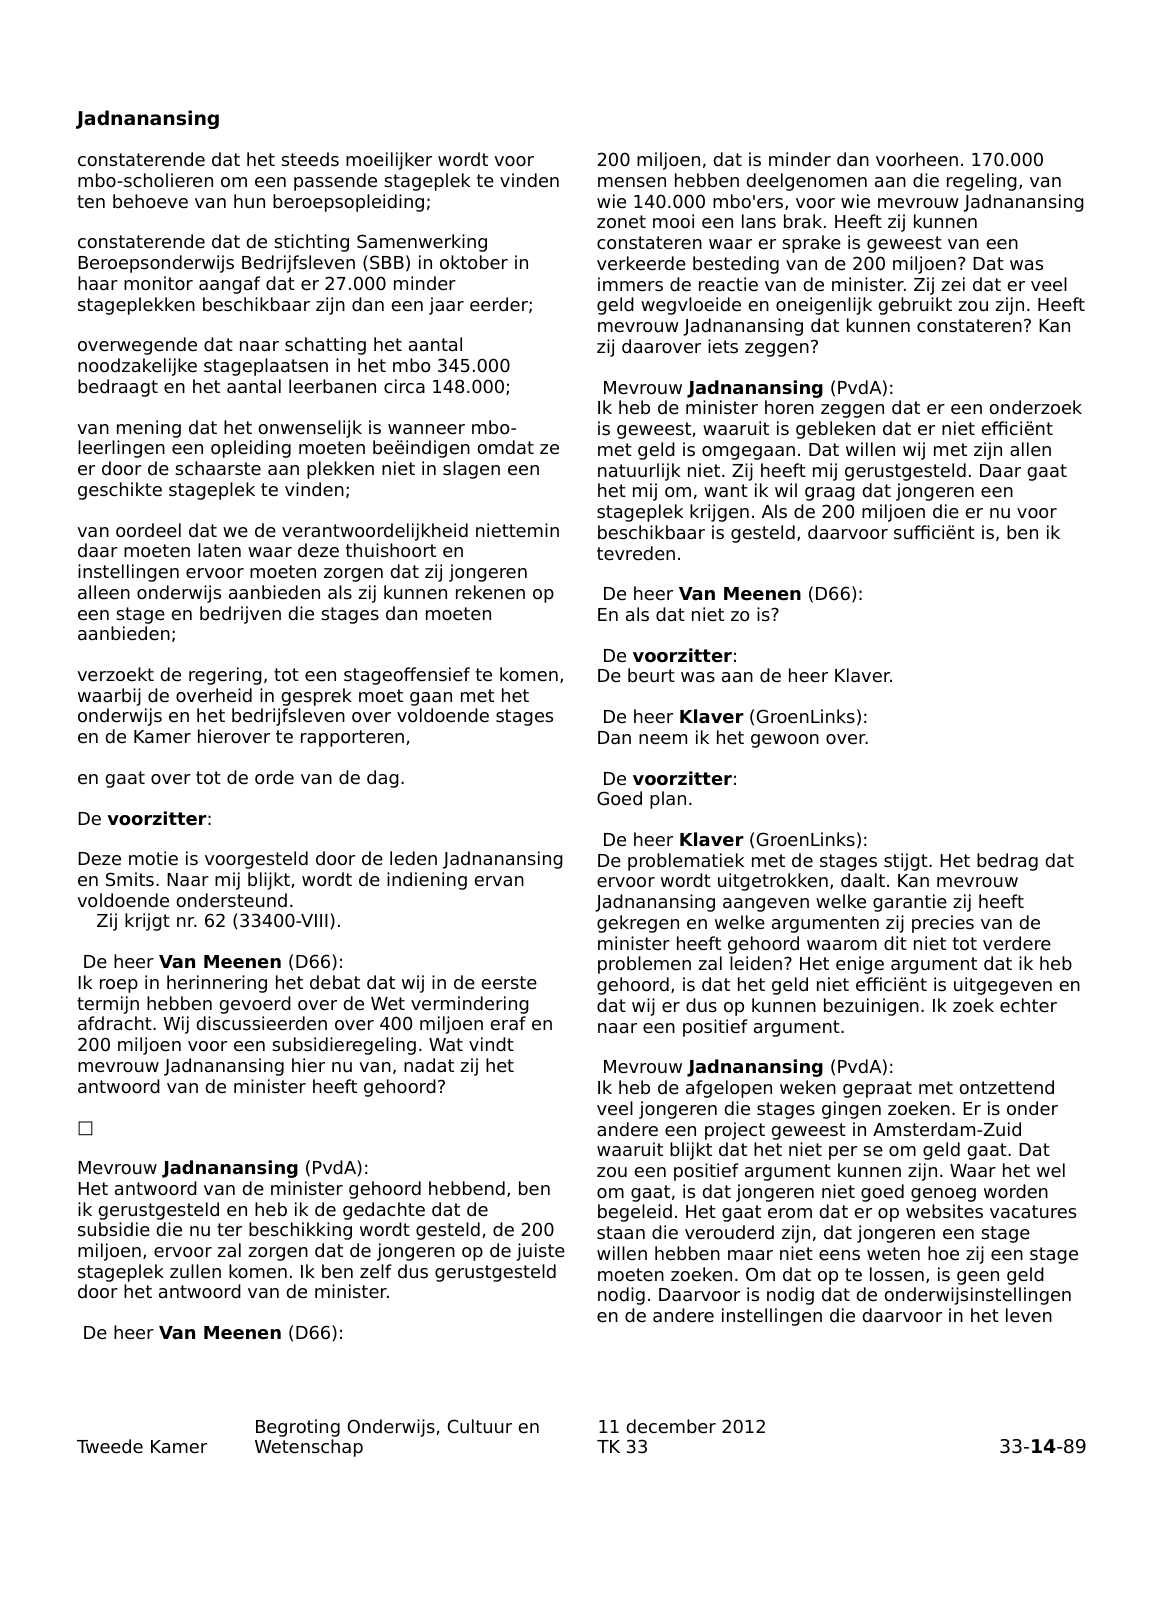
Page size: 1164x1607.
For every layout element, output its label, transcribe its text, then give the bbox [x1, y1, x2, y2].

text Goed plan. [596, 789, 1087, 810]
text □ [77, 1117, 567, 1138]
text Dan neem ik het gewoon over. [596, 728, 1087, 748]
text De heer Klaver (GroenLinks): [596, 830, 1087, 851]
text constaterende dat het steeds moeilijker wordt voor mbo-scholieren om een passende stageplek te vinden ten behoeve van hun beroepsopleiding; [77, 150, 567, 212]
text van mening dat het onwenselijk is wanneer mbo-leerlingen een opleiding moeten beëindigen omdat ze er door de schaarste aan plekken niet in slagen een geschikte stageplek te vinden; [77, 417, 567, 500]
text En als dat niet zo is? [596, 605, 1087, 626]
text Zij krijgt nr. 62 (33400-VIII). [77, 911, 567, 932]
text Ik heb de afgelopen weken gepraat met ontzettend veel jongeren die stages gingen zoeken. Er is onder andere een project geweest in Amsterdam-Zuid waaruit blijkt dat het niet per se om geld gaat. Dat zou een positief argument kunnen zijn. Waar het wel om gaat, is dat jongeren niet goed genoeg worden begeleid. Het gaat erom dat er op websites vacatures staan die verouderd zijn, dat jongeren een stage willen hebben maar niet eens weten hoe zij een stage moeten zoeken. Om dat op te lossen, is geen geld nodig. Daarvoor is nodig dat de onderwijsinstellingen en de andere instellingen die daarvoor in het leven [596, 1078, 1087, 1327]
text Het antwoord van de minister gehoord hebbend, ben ik gerustgesteld en heb ik de gedachte dat de subsidie die nu ter beschikking wordt gesteld, de 200 miljoen, ervoor zal zorgen dat de jongeren op de juiste stageplek zullen komen. Ik ben zelf dus gerustgesteld door het antwoord van de minister. [77, 1179, 567, 1303]
text Ik heb de minister horen zeggen dat er een onderzoek is geweest, waaruit is gebleken dat er niet efficiënt met geld is omgegaan. Dat willen wij met zijn allen natuurlijk niet. Zij heeft mij gerustgesteld. Daar gaat het mij om, want ik wil graag dat jongeren een stageplek krijgen. Als de 200 miljoen die er nu voor beschikbaar is gesteld, daarvoor sufficiënt is, ben ik tevreden. [596, 398, 1087, 564]
text De heer Klaver (GroenLinks): [596, 707, 1087, 728]
text De voorzitter: [77, 808, 567, 829]
text verzoekt de regering, tot een stageoffensief te komen, waarbij de overheid in gesprek moet gaan met het onderwijs en het bedrijfsleven over voldoende stages en de Kamer hierover te rapporteren, [77, 665, 567, 748]
text van oordeel dat we de verantwoordelijkheid niettemin daar moeten laten waar deze thuishoort en instellingen ervoor moeten zorgen dat zij jongeren alleen onderwijs aanbieden als zij kunnen rekenen op een stage en bedrijven die stages dan moeten aanbieden; [77, 520, 567, 645]
text overwegende dat naar schatting het aantal noodzakelijke stageplaatsen in het mbo 345.000 bedraagt en het aantal leerbanen circa 148.000; [77, 335, 567, 397]
text Ik roep in herinnering het debat dat wij in de eerste termijn hebben gevoerd over de Wet vermindering afdracht. Wij discussieerden over 400 miljoen eraf en 200 miljoen voor een subsidieregeling. Wat vindt mevrouw Jadnanansing hier nu van, nadat zij het antwoord van de minister heeft gehoord? [77, 973, 567, 1097]
text Mevrouw Jadnanansing (PvdA): [596, 377, 1087, 398]
text 200 miljoen, dat is minder dan voorheen. 170.000 mensen hebben deelgenomen aan die regeling, van wie 140.000 mbo'ers, voor wie mevrouw Jadnanansing zonet mooi een lans brak. Heeft zij kunnen constateren waar er sprake is geweest van een verkeerde besteding van de 200 miljoen? Dat was immers de reactie van de minister. Zij zei dat er veel geld wegvloeide en oneigenlijk gebruikt zou zijn. Heeft mevrouw Jadnanansing dat kunnen constateren? Kan zij daarover iets zeggen? [596, 150, 1087, 357]
text De beurt was aan de heer Klaver. [596, 666, 1087, 687]
text De heer Van Meenen (D66): [77, 952, 567, 973]
text De heer Van Meenen (D66): [77, 1323, 567, 1344]
text Deze motie is voorgesteld door de leden Jadnanansing en Smits. Naar mij blijkt, wordt de indiening ervan voldoende ondersteund. [77, 849, 567, 911]
text en gaat over tot de orde van de dag. [77, 768, 567, 788]
text De voorzitter: [596, 768, 1087, 789]
text Mevrouw Jadnanansing (PvdA): [77, 1158, 567, 1179]
text Mevrouw Jadnanansing (PvdA): [596, 1057, 1087, 1078]
text De heer Van Meenen (D66): [596, 584, 1087, 605]
text De voorzitter: [596, 646, 1087, 666]
text De problematiek met de stages stijgt. Het bedrag dat ervoor wordt uitgetrokken, daalt. Kan mevrouw Jadnanansing aangeven welke garantie zij heeft gekregen en welke argumenten zij precies van de minister heeft gehoord waarom dit niet tot verdere problemen zal leiden? Het enige argument dat ik heb gehoord, is dat het geld niet efficiënt is uitgegeven en dat wij er dus op kunnen bezuinigen. Ik zoek echter naar een positief argument. [596, 851, 1087, 1037]
text constaterende dat de stichting Samenwerking Beroepsonderwijs Bedrijfsleven (SBB) in oktober in haar monitor aangaf dat er 27.000 minder stageplekken beschikbaar zijn dan een jaar eerder; [77, 232, 567, 315]
